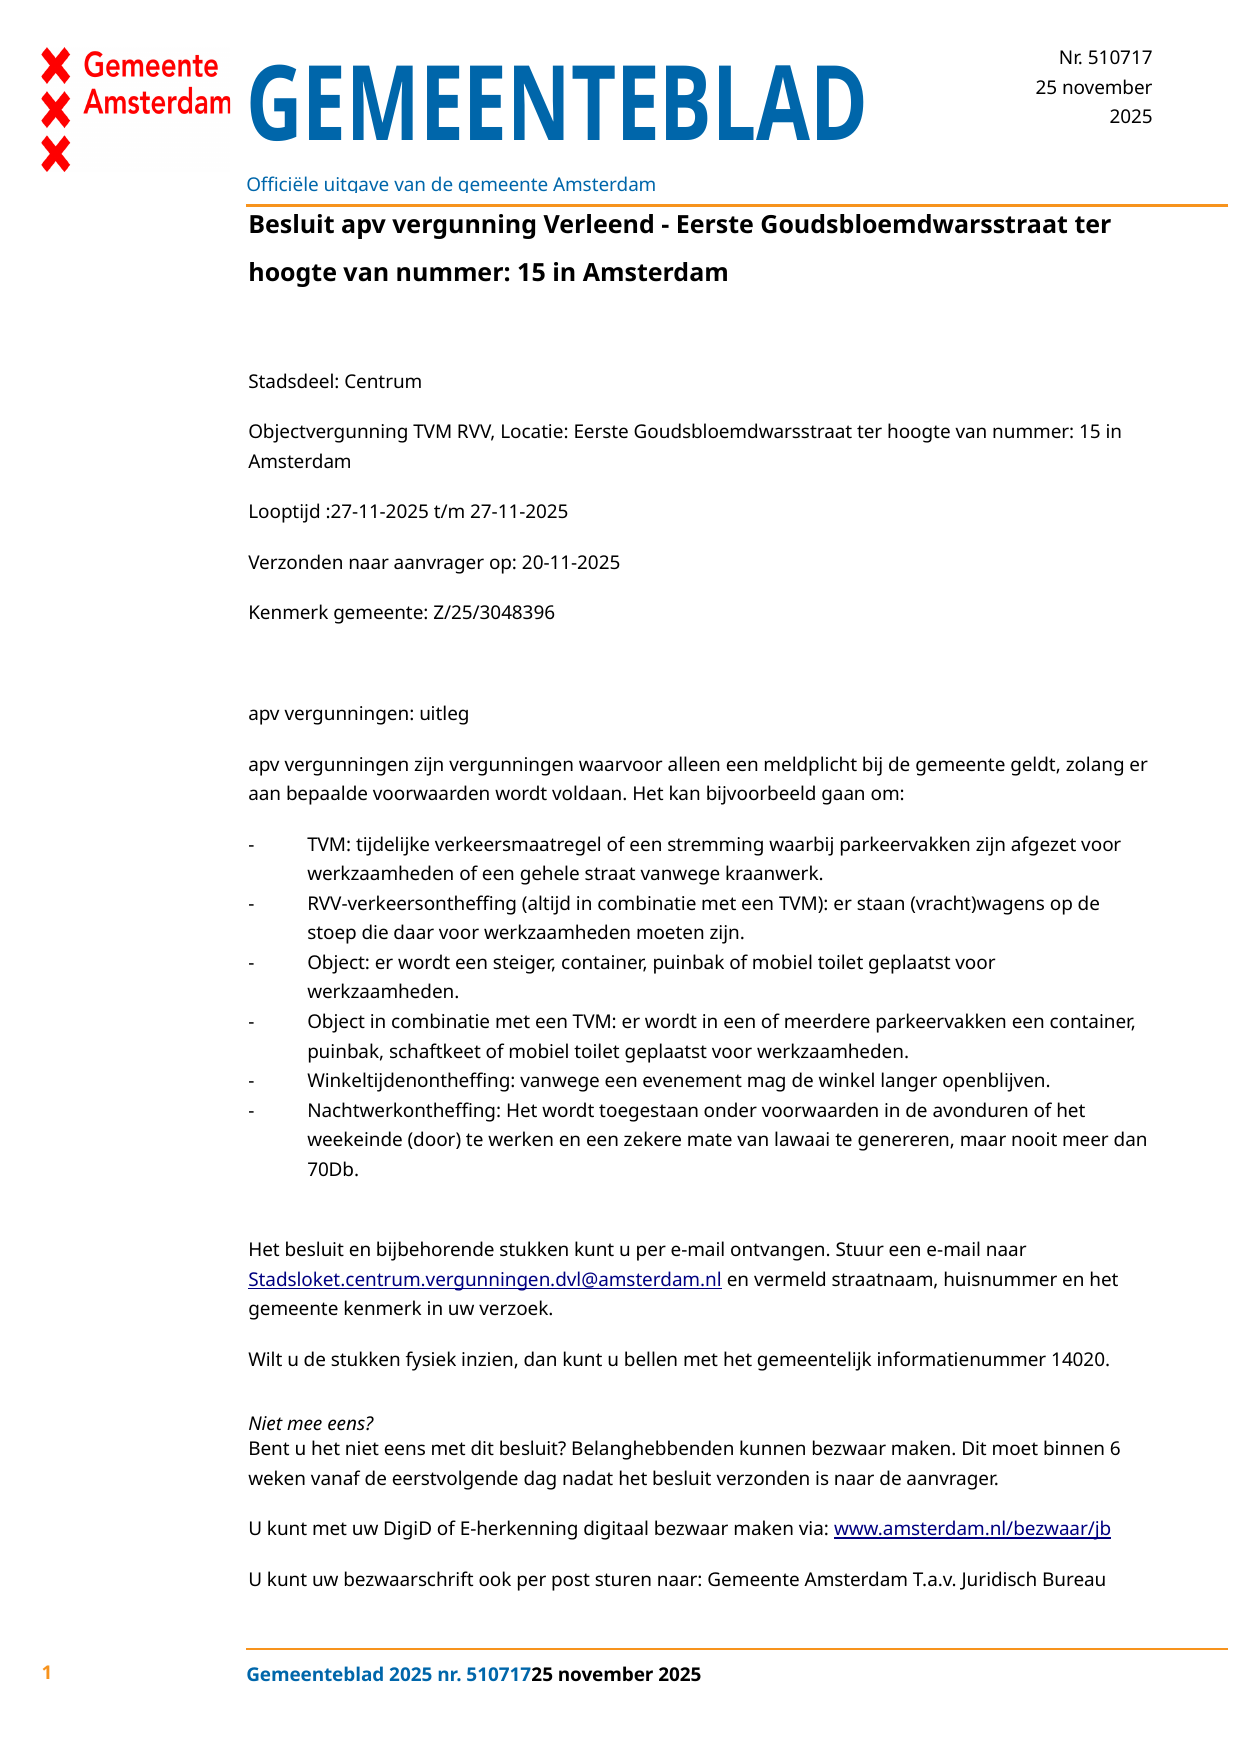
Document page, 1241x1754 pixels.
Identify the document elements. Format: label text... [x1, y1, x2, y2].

text Verzonden naar aanvrager op: 20-11-2025 [248, 549, 1152, 575]
list Winkeltijdenontheffing: vanwege een evenement mag de winkel langer openblijven. [248, 1067, 1152, 1093]
text U kunt uw bezwaarschrift ook per post sturen naar: Gemeente Amsterdam T.a.v. Juridisch Bureau [248, 1566, 1152, 1592]
text Het besluit en bijbehorende stukken kunt u per e-mail ontvangen. Stuur een e-mail naar Stadsloket.centrum.vergunningen.dvl@amsterdam.nl en vermeld straatnaam, huisnummer en het gemeente kenmerk in uw verzoek. [248, 1236, 1152, 1321]
text apv vergunningen zijn vergunningen waarvoor alleen een meldplicht bij de gemeente geldt, zolang er aan bepaalde voorwaarden wordt voldaan. Het kan bijvoorbeeld gaan om: [248, 751, 1152, 806]
text Wilt u de stukken fysiek inzien, dan kunt u bellen met het gemeentelijk informatienummer 14020. [248, 1346, 1152, 1372]
text Looptijd :27-11-2025 t/m 27-11-2025 [248, 499, 1152, 524]
list TVM: tijdelijke verkeersmaatregel of een stremming waarbij parkeervakken zijn afgezet voor werkzaamheden of een gehele straat vanwege kraanwerk. [248, 831, 1152, 886]
list RVV-verkeersontheffing (altijd in combinatie met een TVM): er staan (vracht)wagens op de stoep die daar voor werkzaamheden moeten zijn. [248, 890, 1152, 945]
text Besluit apv vergunning Verleend - Eerste Goudsbloemdwarsstraat ter hoogte van nummer: 15 in Amsterdam [248, 207, 1152, 288]
text Kenmerk gemeente: Z/25/3048396 [248, 599, 1152, 625]
text Bent u het niet eens met dit besluit? Belanghebbenden kunnen bezwaar maken. Dit moet binnen 6 weken vanaf de eerstvolgende dag nadat het besluit verzonden is naar de aanvrager. [248, 1436, 1152, 1491]
picture [41, 47, 231, 172]
list Nachtwerkontheffing: Het wordt toegestaan onder voorwaarden in de avonduren of het weekeinde (door) te werken en een zekere mate van lawaai te genereren, maar nooit meer dan 70Db. [248, 1097, 1152, 1182]
text apv vergunningen: uitleg [248, 700, 1152, 726]
text Objectvergunning TVM RVV, Locatie: Eerste Goudsbloemdwarsstraat ter hoogte van nummer: 15 in Amsterdam [248, 419, 1152, 474]
list Object in combinatie met een TVM: er wordt in een of meerdere parkeervakken een container, puinbak, schaftkeet of mobiel toilet geplaatst voor werkzaamheden. [248, 1008, 1152, 1064]
list Object: er wordt een steiger, container, puinbak of mobiel toilet geplaatst voor werkzaamheden. [248, 949, 1152, 1004]
text Niet mee eens? [248, 1410, 1152, 1436]
text Stadsdeel: Centrum [248, 368, 1152, 394]
text U kunt met uw DigiD of E-herkenning digitaal bezwaar maken via: www.amsterdam.nl/bezwaar/jb [248, 1516, 1152, 1541]
